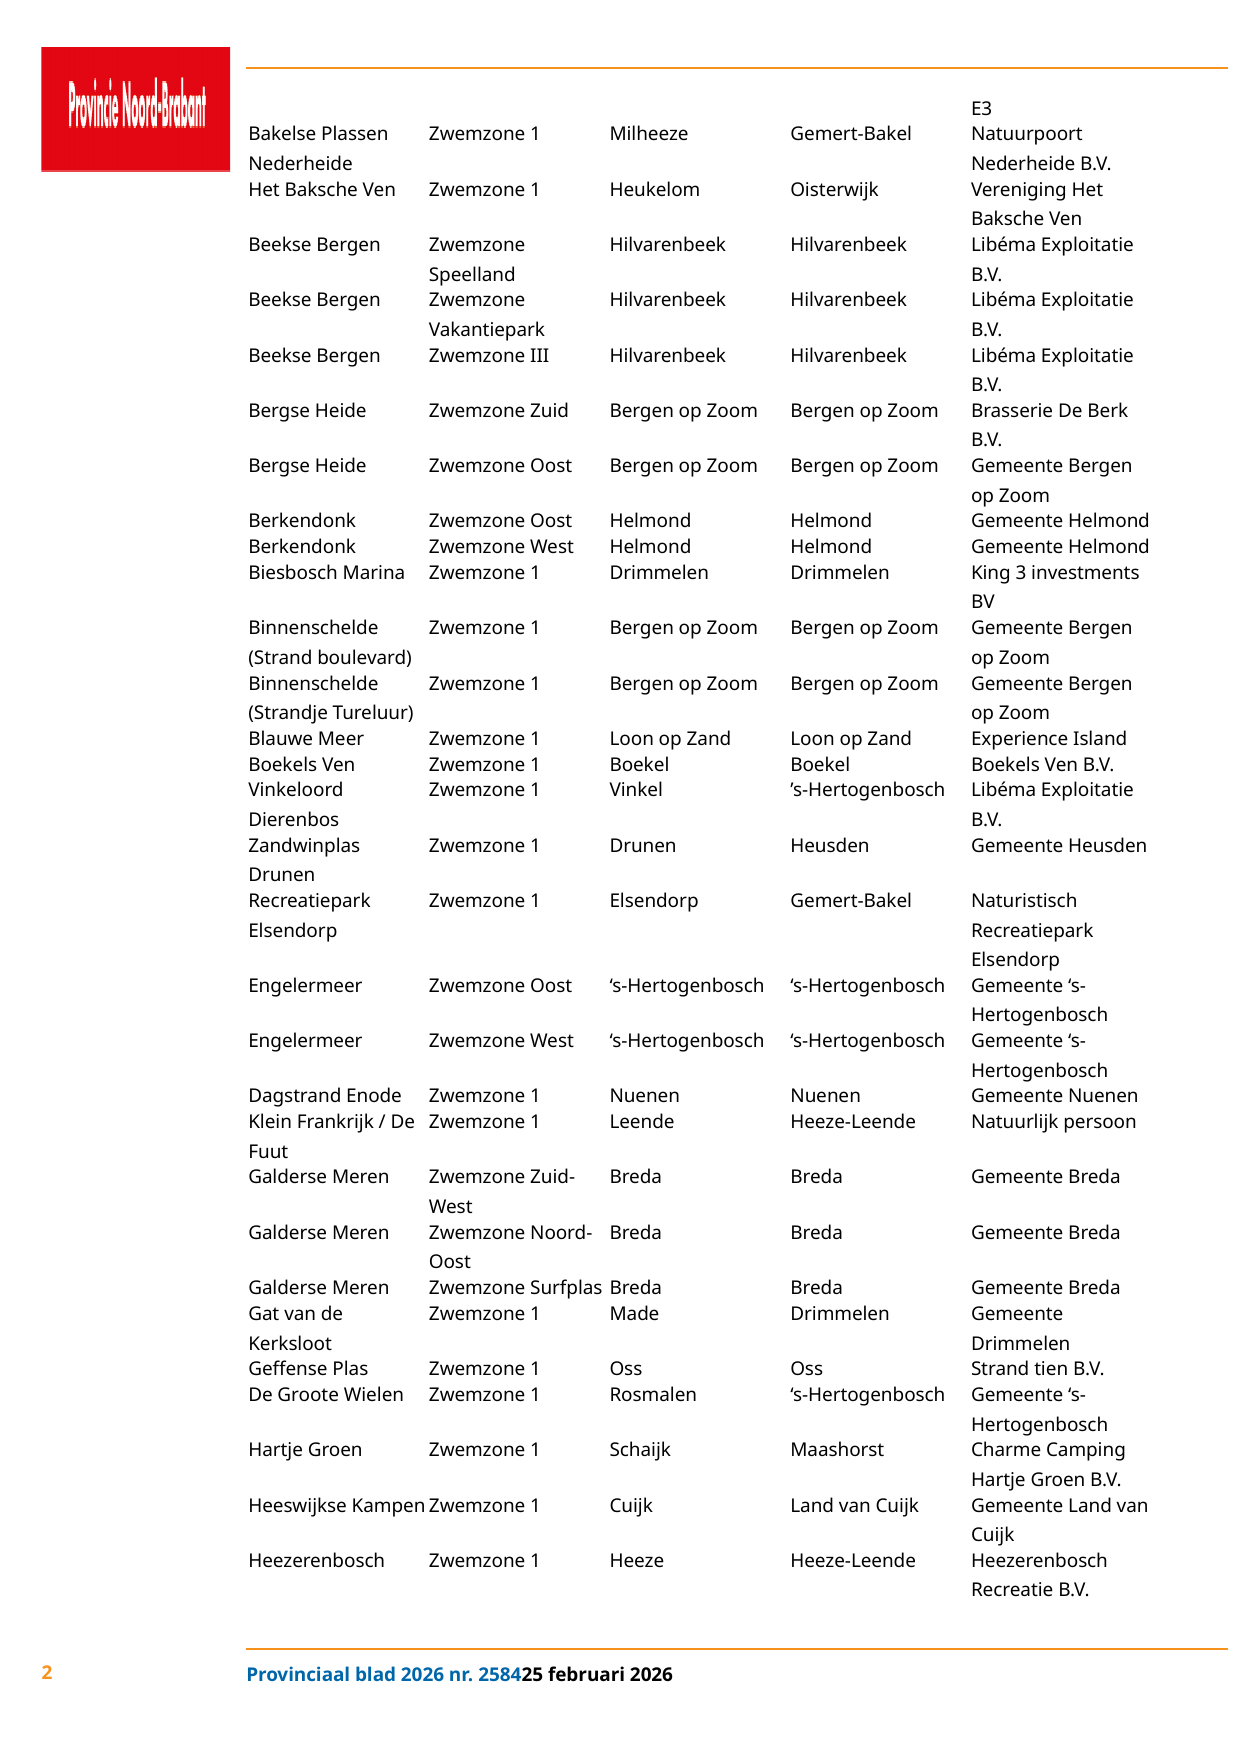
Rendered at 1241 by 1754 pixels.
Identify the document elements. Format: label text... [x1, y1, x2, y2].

table_cell Breda [609, 1219, 790, 1274]
table_cell Drimmelen [790, 1300, 971, 1355]
table_cell Engelermeer [248, 972, 429, 1027]
table_cell Bergen op Zoom [790, 615, 971, 670]
table_cell Hilvarenbeek [790, 231, 971, 286]
table_cell Bergen op Zoom [790, 453, 971, 508]
table_cell Gemeente ‘s-Hertogenbosch [971, 972, 1152, 1027]
table_cell Elsendorp [609, 887, 790, 972]
table_cell Zwemzone 1 [429, 1492, 609, 1547]
table_cell Berkendonk [248, 534, 429, 559]
table_cell Naturistisch Recreatiepark Elsendorp [971, 887, 1152, 972]
table_cell ‘s-Hertogenbosch [790, 1028, 971, 1083]
table_cell Land van Cuijk [790, 1492, 971, 1547]
table_cell ‘s-Hertogenbosch [609, 1028, 790, 1083]
table_cell Zwemzone 1 [429, 121, 609, 176]
table_cell Milheeze [609, 121, 790, 176]
table_cell Zwemzone Oost [429, 972, 609, 1027]
table_cell Vereniging Het Baksche Ven [971, 176, 1152, 231]
table_cell Libéma Exploitatie B.V. [971, 342, 1152, 397]
table_cell Strand tien B.V. [971, 1355, 1152, 1381]
table_cell [429, 95, 609, 121]
table_cell Boekel [790, 751, 971, 777]
table_cell Libéma Exploitatie B.V. [971, 286, 1152, 342]
table_cell Galderse Meren [248, 1274, 429, 1300]
table_cell Nuenen [609, 1083, 790, 1108]
table_cell Charme Camping Hartje Groen B.V. [971, 1436, 1152, 1492]
table_cell Breda [790, 1219, 971, 1274]
table_cell Zwemzone 1 [429, 777, 609, 832]
table_cell Zwemzone Speelland [429, 231, 609, 286]
table_cell Vinkel [609, 777, 790, 832]
table_cell Heukelom [609, 176, 790, 231]
table_cell Beekse Bergen [248, 286, 429, 342]
table_cell Zwemzone Surfplas [429, 1274, 609, 1300]
table_cell Zwemzone 1 [429, 1083, 609, 1108]
table_cell Zwemzone 1 [429, 887, 609, 972]
table_cell Rosmalen [609, 1381, 790, 1436]
table_cell [790, 95, 971, 121]
table_cell Loon op Zand [790, 725, 971, 751]
table_cell Experience Island [971, 725, 1152, 751]
table_cell Zwemzone 1 [429, 751, 609, 777]
table_cell Maashorst [790, 1436, 971, 1492]
table_cell Oss [790, 1355, 971, 1381]
table_cell Oisterwijk [790, 176, 971, 231]
table_cell Engelermeer [248, 1028, 429, 1083]
table_cell Zwemzone Oost [429, 508, 609, 533]
table_cell Gemeente ‘s-Hertogenbosch [971, 1381, 1152, 1436]
table_cell Loon op Zand [609, 725, 790, 751]
table_cell Breda [790, 1274, 971, 1300]
table_cell Geffense Plas [248, 1355, 429, 1381]
table_cell Zwemzone III [429, 342, 609, 397]
table_cell Brasserie De Berk B.V. [971, 397, 1152, 452]
table_cell Zwemzone 1 [429, 1436, 609, 1492]
table_cell Zwemzone Zuid-West [429, 1164, 609, 1219]
table_cell ’s-Hertogenbosch [790, 777, 971, 832]
table_cell Gemeente Nuenen [971, 1083, 1152, 1108]
table_cell Berkendonk [248, 508, 429, 533]
table_cell Zwemzone 1 [429, 176, 609, 231]
table_cell Drunen [609, 832, 790, 887]
table_cell Galderse Meren [248, 1219, 429, 1274]
table_cell Beekse Bergen [248, 231, 429, 286]
table_cell Bergen op Zoom [790, 397, 971, 452]
table_cell Zwemzone 1 [429, 615, 609, 670]
table_cell Zwemzone 1 [429, 1109, 609, 1164]
table_cell Dagstrand Enode [248, 1083, 429, 1108]
table_cell Zandwinplas Drunen [248, 832, 429, 887]
table_cell Breda [609, 1164, 790, 1219]
table_cell Gemeente Bergen op Zoom [971, 615, 1152, 670]
table_cell Bergen op Zoom [609, 615, 790, 670]
table_cell Drimmelen [790, 559, 971, 614]
table_cell Zwemzone Vakantiepark [429, 286, 609, 342]
table_cell Helmond [609, 534, 790, 559]
table_cell Hilvarenbeek [609, 286, 790, 342]
table_cell Heezerenbosch [248, 1547, 429, 1602]
table_cell Zwemzone Noord-Oost [429, 1219, 609, 1274]
table_cell Gemeente Drimmelen [971, 1300, 1152, 1355]
table_cell Gemeente Bergen op Zoom [971, 453, 1152, 508]
table_cell Boekel [609, 751, 790, 777]
table_cell Boekels Ven [248, 751, 429, 777]
table_cell Beekse Bergen [248, 342, 429, 397]
table_cell Galderse Meren [248, 1164, 429, 1219]
table_cell Zwemzone 1 [429, 1381, 609, 1436]
table_cell Gemeente Heusden [971, 832, 1152, 887]
table_cell Hilvarenbeek [790, 342, 971, 397]
table_cell [609, 95, 790, 121]
table_cell Heusden [790, 832, 971, 887]
table_cell [248, 95, 429, 121]
table_cell ‘s-Hertogenbosch [790, 972, 971, 1027]
table_cell Bergse Heide [248, 397, 429, 452]
table_cell Oss [609, 1355, 790, 1381]
table_cell Heeze [609, 1547, 790, 1602]
table_cell Zwemzone 1 [429, 725, 609, 751]
table_cell Biesbosch Marina [248, 559, 429, 614]
table_cell Heeze-Leende [790, 1547, 971, 1602]
table_cell Breda [790, 1164, 971, 1219]
table_cell Heeswijkse Kampen [248, 1492, 429, 1547]
table_cell Made [609, 1300, 790, 1355]
table_cell Natuurpoort Nederheide B.V. [971, 121, 1152, 176]
table_cell Zwemzone Zuid [429, 397, 609, 452]
table_cell Natuurlijk persoon [971, 1109, 1152, 1164]
table_cell Bergen op Zoom [609, 453, 790, 508]
table_cell Heeze-Leende [790, 1109, 971, 1164]
table_cell Recreatiepark Elsendorp [248, 887, 429, 972]
table_cell Zwemzone 1 [429, 832, 609, 887]
table_cell Binnenschelde (Strand boulevard) [248, 615, 429, 670]
table_cell Gemeente Bergen op Zoom [971, 670, 1152, 725]
table_cell Het Baksche Ven [248, 176, 429, 231]
table_cell Heezerenbosch Recreatie B.V. [971, 1547, 1152, 1602]
table_cell Gemeente Breda [971, 1164, 1152, 1219]
table_cell Hilvarenbeek [609, 231, 790, 286]
table_cell ‘s-Hertogenbosch [609, 972, 790, 1027]
table_cell Hartje Groen [248, 1436, 429, 1492]
table_cell Schaijk [609, 1436, 790, 1492]
table_cell Hilvarenbeek [790, 286, 971, 342]
table_cell Gemeente Breda [971, 1219, 1152, 1274]
table_cell Bakelse Plassen Nederheide [248, 121, 429, 176]
table_cell Helmond [609, 508, 790, 533]
table_cell Zwemzone 1 [429, 1547, 609, 1602]
table_cell Gemeente Helmond [971, 534, 1152, 559]
table_cell Bergse Heide [248, 453, 429, 508]
table_cell Zwemzone 1 [429, 1355, 609, 1381]
table_cell Helmond [790, 508, 971, 533]
table_cell Bergen op Zoom [609, 397, 790, 452]
table_cell Nuenen [790, 1083, 971, 1108]
table_cell Gemeente Breda [971, 1274, 1152, 1300]
table_cell Zwemzone Oost [429, 453, 609, 508]
table_cell Gemeente Land van Cuijk [971, 1492, 1152, 1547]
table_cell Zwemzone West [429, 534, 609, 559]
table_cell Bergen op Zoom [609, 670, 790, 725]
table_cell E3 [971, 95, 1152, 121]
table_cell Gat van de Kerksloot [248, 1300, 429, 1355]
table_cell Blauwe Meer [248, 725, 429, 751]
table_cell ‘s-Hertogenbosch [790, 1381, 971, 1436]
table_cell Hilvarenbeek [609, 342, 790, 397]
table_cell Breda [609, 1274, 790, 1300]
table_cell Zwemzone West [429, 1028, 609, 1083]
table_cell Libéma Exploitatie B.V. [971, 777, 1152, 832]
table_cell Helmond [790, 534, 971, 559]
table_cell Gemert-Bakel [790, 121, 971, 176]
table_cell Bergen op Zoom [790, 670, 971, 725]
table_cell Leende [609, 1109, 790, 1164]
table_cell Klein Frankrijk / De Fuut [248, 1109, 429, 1164]
table_cell Drimmelen [609, 559, 790, 614]
table_cell Vinkeloord Dierenbos [248, 777, 429, 832]
picture [41, 47, 231, 172]
table_cell King 3 investments BV [971, 559, 1152, 614]
table_cell Gemeente Helmond [971, 508, 1152, 533]
table_cell Gemeente ‘s-Hertogenbosch [971, 1028, 1152, 1083]
table_cell Libéma Exploitatie B.V. [971, 231, 1152, 286]
table_cell Binnenschelde (Strandje Tureluur) [248, 670, 429, 725]
table_cell Gemert-Bakel [790, 887, 971, 972]
table_cell Cuijk [609, 1492, 790, 1547]
table_cell Zwemzone 1 [429, 670, 609, 725]
table_cell Boekels Ven B.V. [971, 751, 1152, 777]
table_cell Zwemzone 1 [429, 559, 609, 614]
table_cell De Groote Wielen [248, 1381, 429, 1436]
table_cell Zwemzone 1 [429, 1300, 609, 1355]
